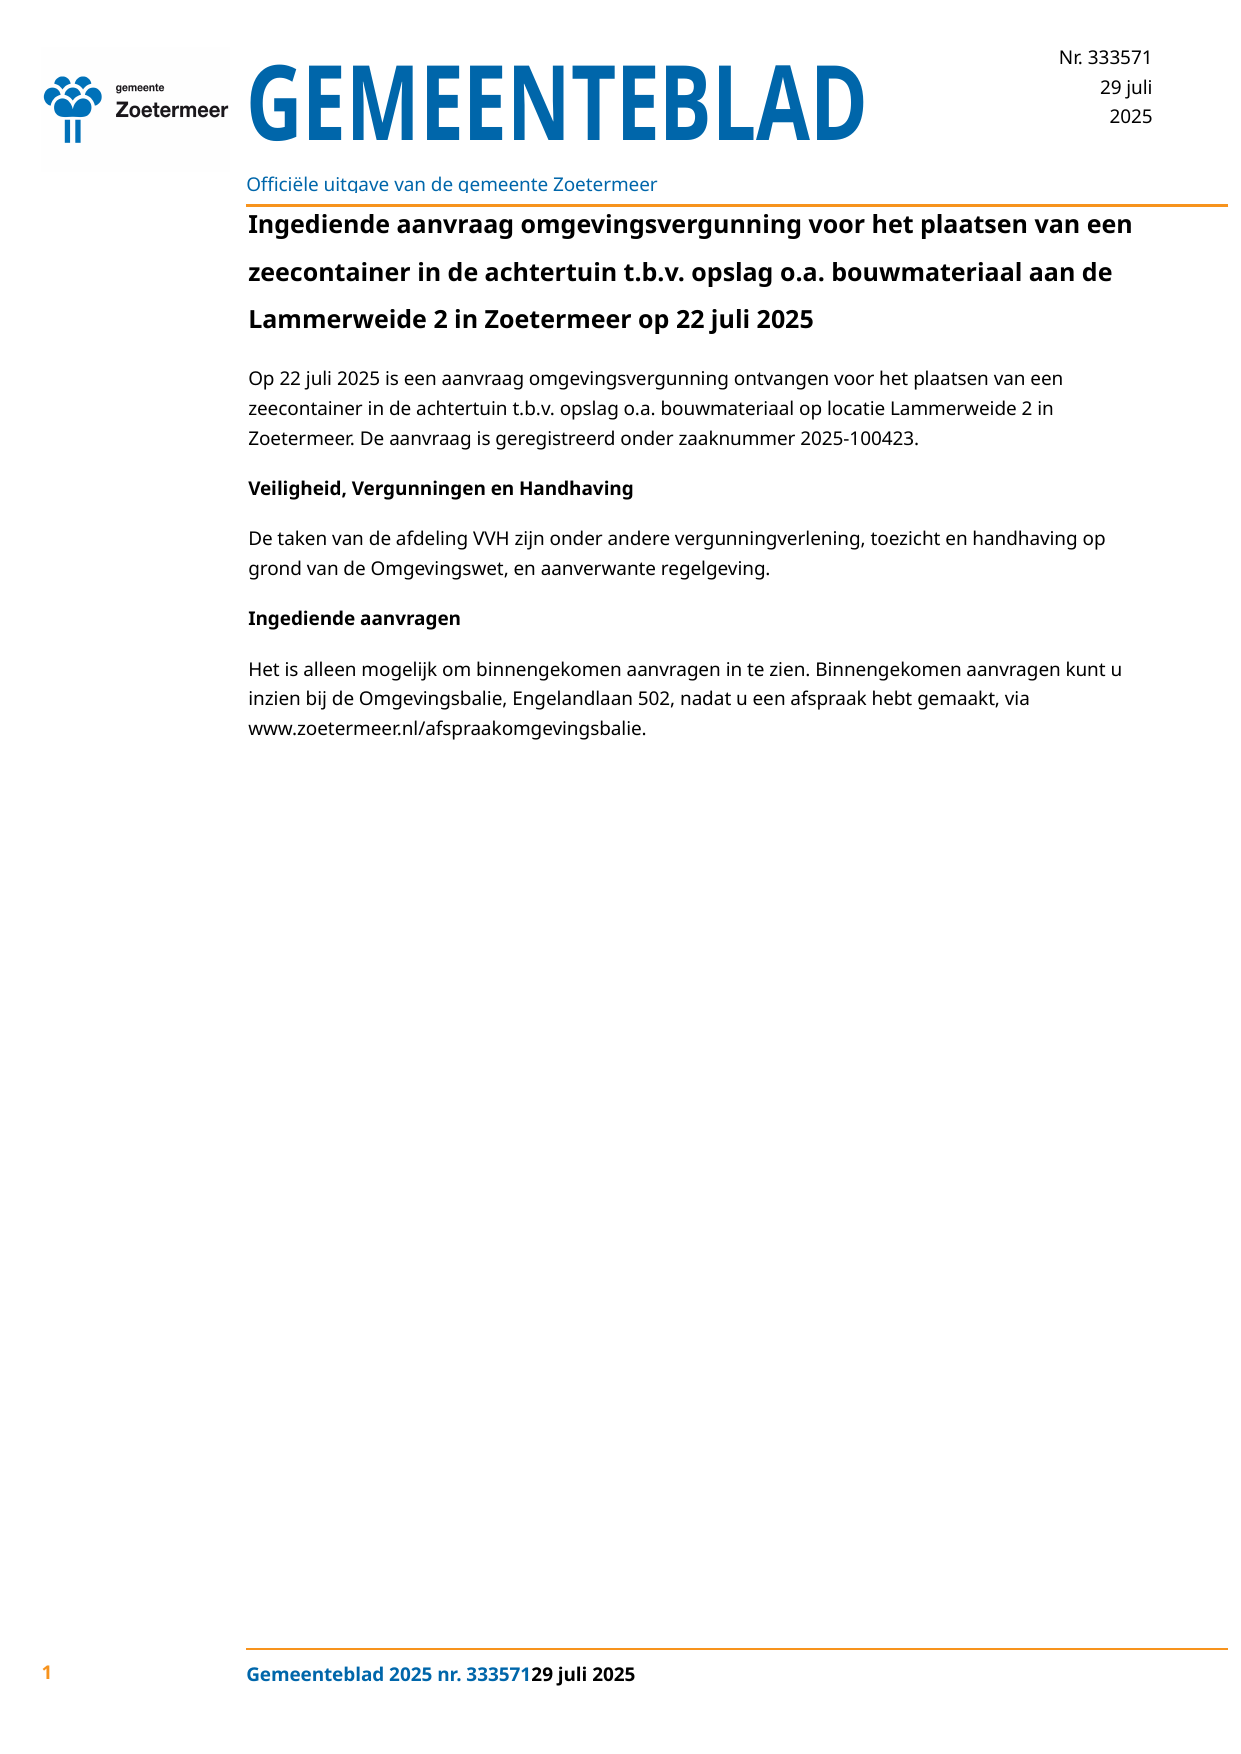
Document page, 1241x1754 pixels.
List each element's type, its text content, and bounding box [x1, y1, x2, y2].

picture [41, 47, 231, 172]
text Op 22 juli 2025 is een aanvraag omgevingsvergunning ontvangen voor het plaatsen van een zeecontainer in de achtertuin t.b.v. opslag o.a. bouwmateriaal op locatie Lammerweide 2 in Zoetermeer. De aanvraag is geregistreerd onder zaaknummer 2025-100423. [248, 366, 1152, 450]
text Ingediende aanvraag omgevingsvergunning voor het plaatsen van een zeecontainer in de achtertuin t.b.v. opslag o.a. bouwmateriaal aan de Lammerweide 2 in Zoetermeer op 22 juli 2025 [248, 207, 1152, 336]
text De taken van de afdeling VVH zijn onder andere vergunningverlening, toezicht en handhaving op grond van de Omgevingswet, en aanverwante regelgeving. [248, 526, 1152, 581]
text Veiligheid, Vergunningen en Handhaving [248, 475, 1152, 501]
text Ingediende aanvragen [248, 606, 1152, 631]
text Het is alleen mogelijk om binnengekomen aanvragen in te zien. Binnengekomen aanvragen kunt u inzien bij de Omgevingsbalie, Engelandlaan 502, nadat u een afspraak hebt gemaakt, via www.zoetermeer.nl/afspraakomgevingsbalie. [248, 656, 1152, 741]
